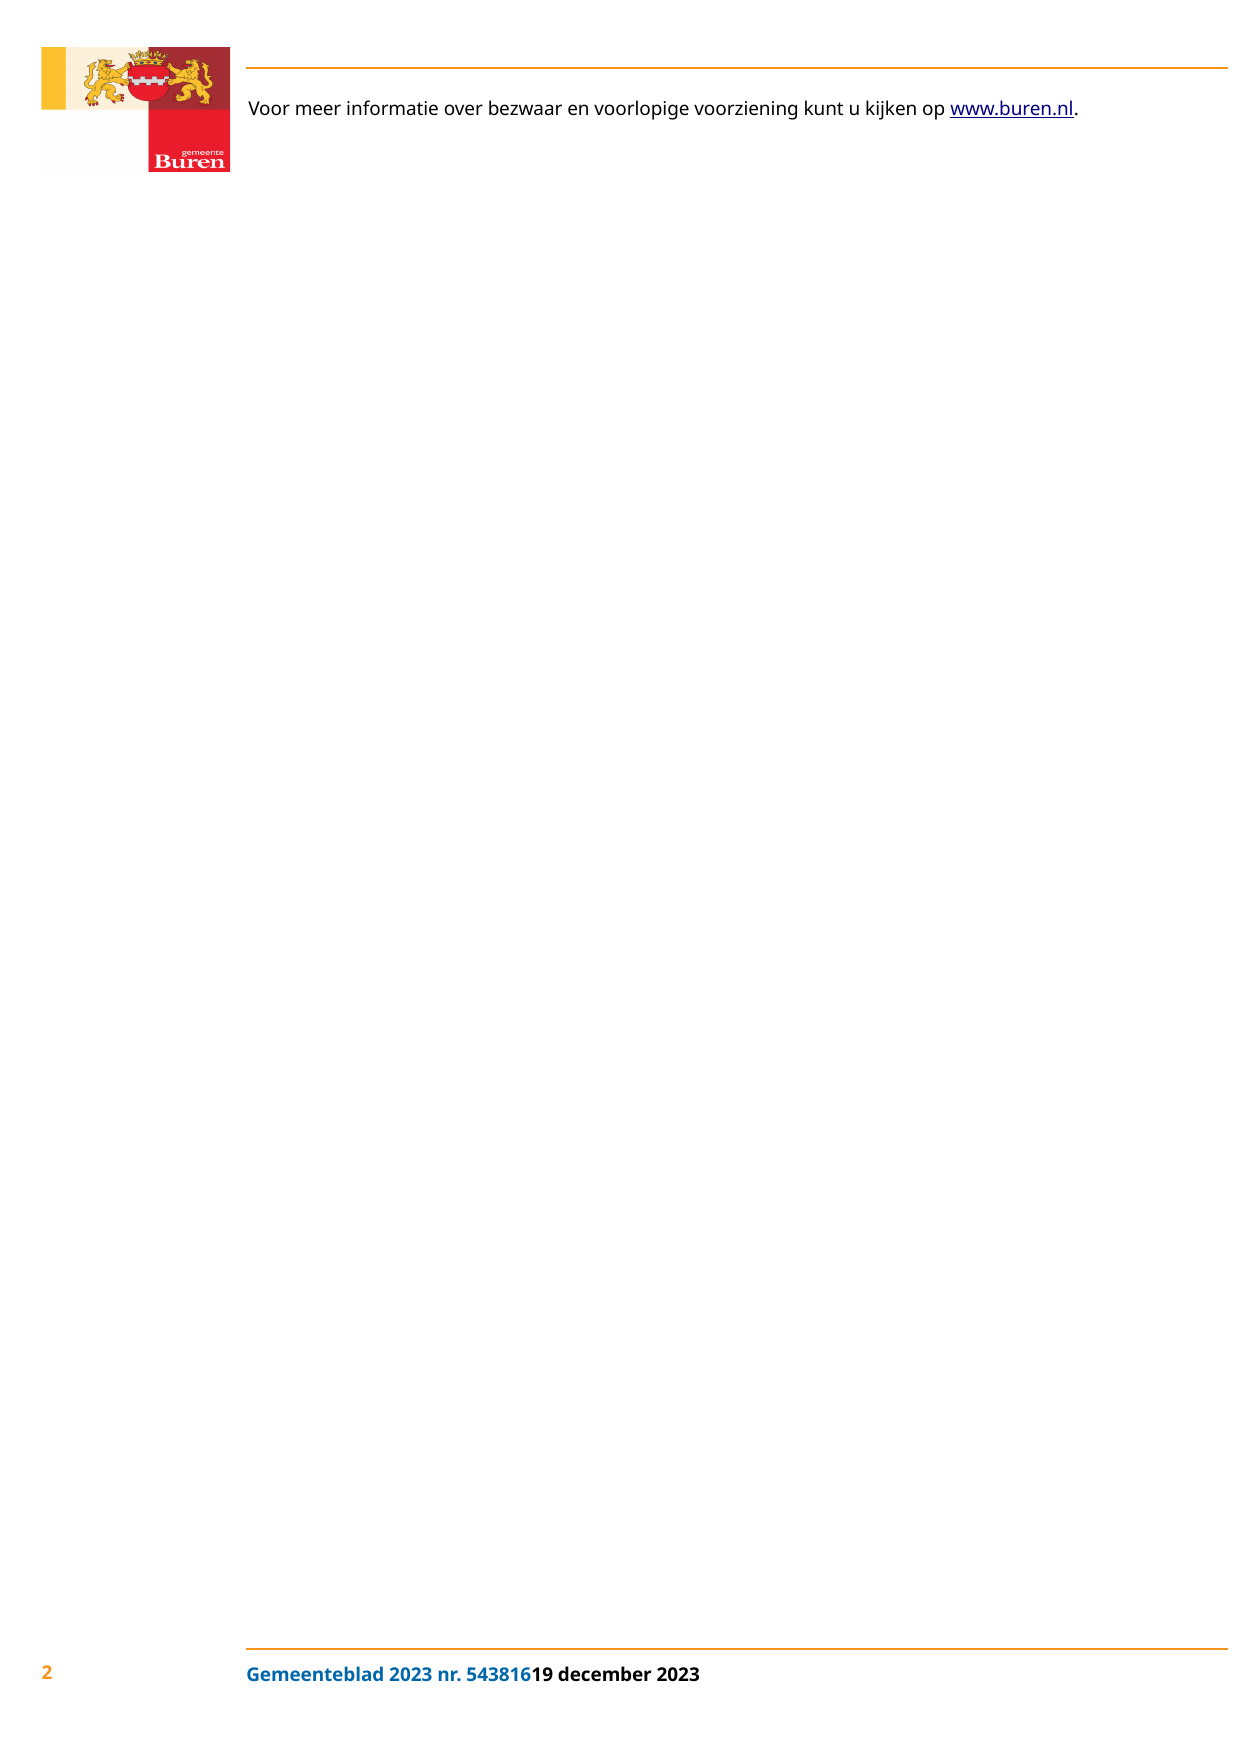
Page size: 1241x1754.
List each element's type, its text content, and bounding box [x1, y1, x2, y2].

picture [41, 47, 231, 172]
text Voor meer informatie over bezwaar en voorlopige voorziening kunt u kijken op www.buren.nl. [248, 95, 1152, 121]
